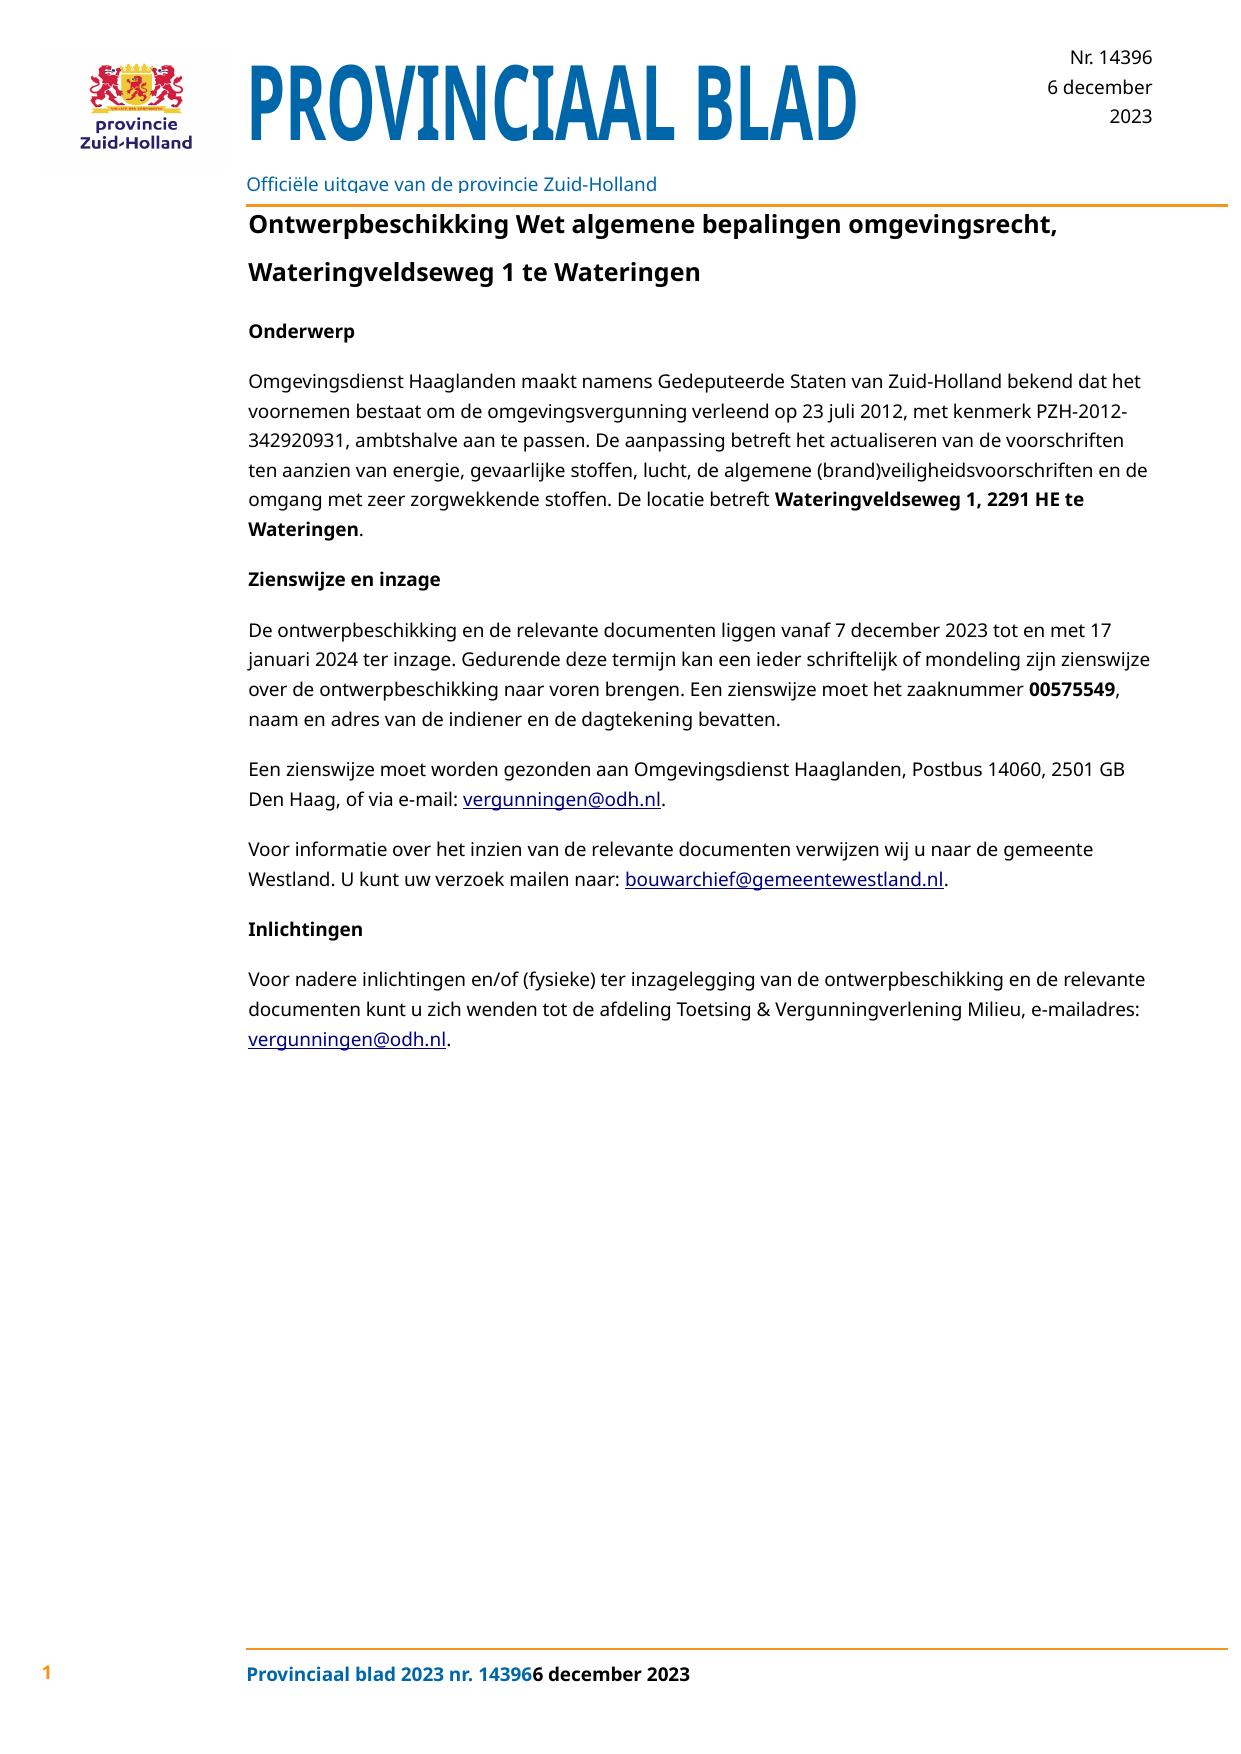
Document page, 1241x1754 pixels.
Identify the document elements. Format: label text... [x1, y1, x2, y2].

picture [41, 47, 231, 172]
text Voor informatie over het inzien van de relevante documenten verwijzen wij u naar de gemeente Westland. U kunt uw verzoek mailen naar: bouwarchief@gemeentewestland.nl. [248, 836, 1152, 892]
text De ontwerpbeschikking en de relevante documenten liggen vanaf 7 december 2023 tot en met 17 januari 2024 ter inzage. Gedurende deze termijn kan een ieder schriftelijk of mondeling zijn zienswijze over de ontwerpbeschikking naar voren brengen. Een zienswijze moet het zaaknummer 00575549, naam en adres van de indiener en de dagtekening bevatten. [248, 617, 1152, 732]
text Een zienswijze moet worden gezonden aan Omgevingsdienst Haaglanden, Postbus 14060, 2501 GB Den Haag, of via e-mail: vergunningen@odh.nl. [248, 756, 1152, 812]
text Onderwerp [248, 318, 1152, 344]
text Inlichtingen [248, 916, 1152, 942]
text Ontwerpbeschikking Wet algemene bepalingen omgevingsrecht, Wateringveldseweg 1 te Wateringen [248, 207, 1152, 288]
text Voor nadere inlichtingen en/of (fysieke) ter inzagelegging van de ontwerpbeschikking en de relevante documenten kunt u zich wenden tot de afdeling Toetsing & Vergunningverlening Milieu, e-mailadres: vergunningen@odh.nl. [248, 967, 1152, 1052]
text Omgevingsdienst Haaglanden maakt namens Gedeputeerde Staten van Zuid-Holland bekend dat het voornemen bestaat om de omgevingsvergunning verleend op 23 juli 2012, met kenmerk PZH-2012-342920931, ambtshalve aan te passen. De aanpassing betreft het actualiseren van de voorschriften ten aanzien van energie, gevaarlijke stoffen, lucht, de algemene (brand)veiligheidsvoorschriften en de omgang met zeer zorgwekkende stoffen. De locatie betreft Wateringveldseweg 1, 2291 HE te Wateringen. [248, 368, 1152, 542]
text Zienswijze en inzage [248, 567, 1152, 592]
